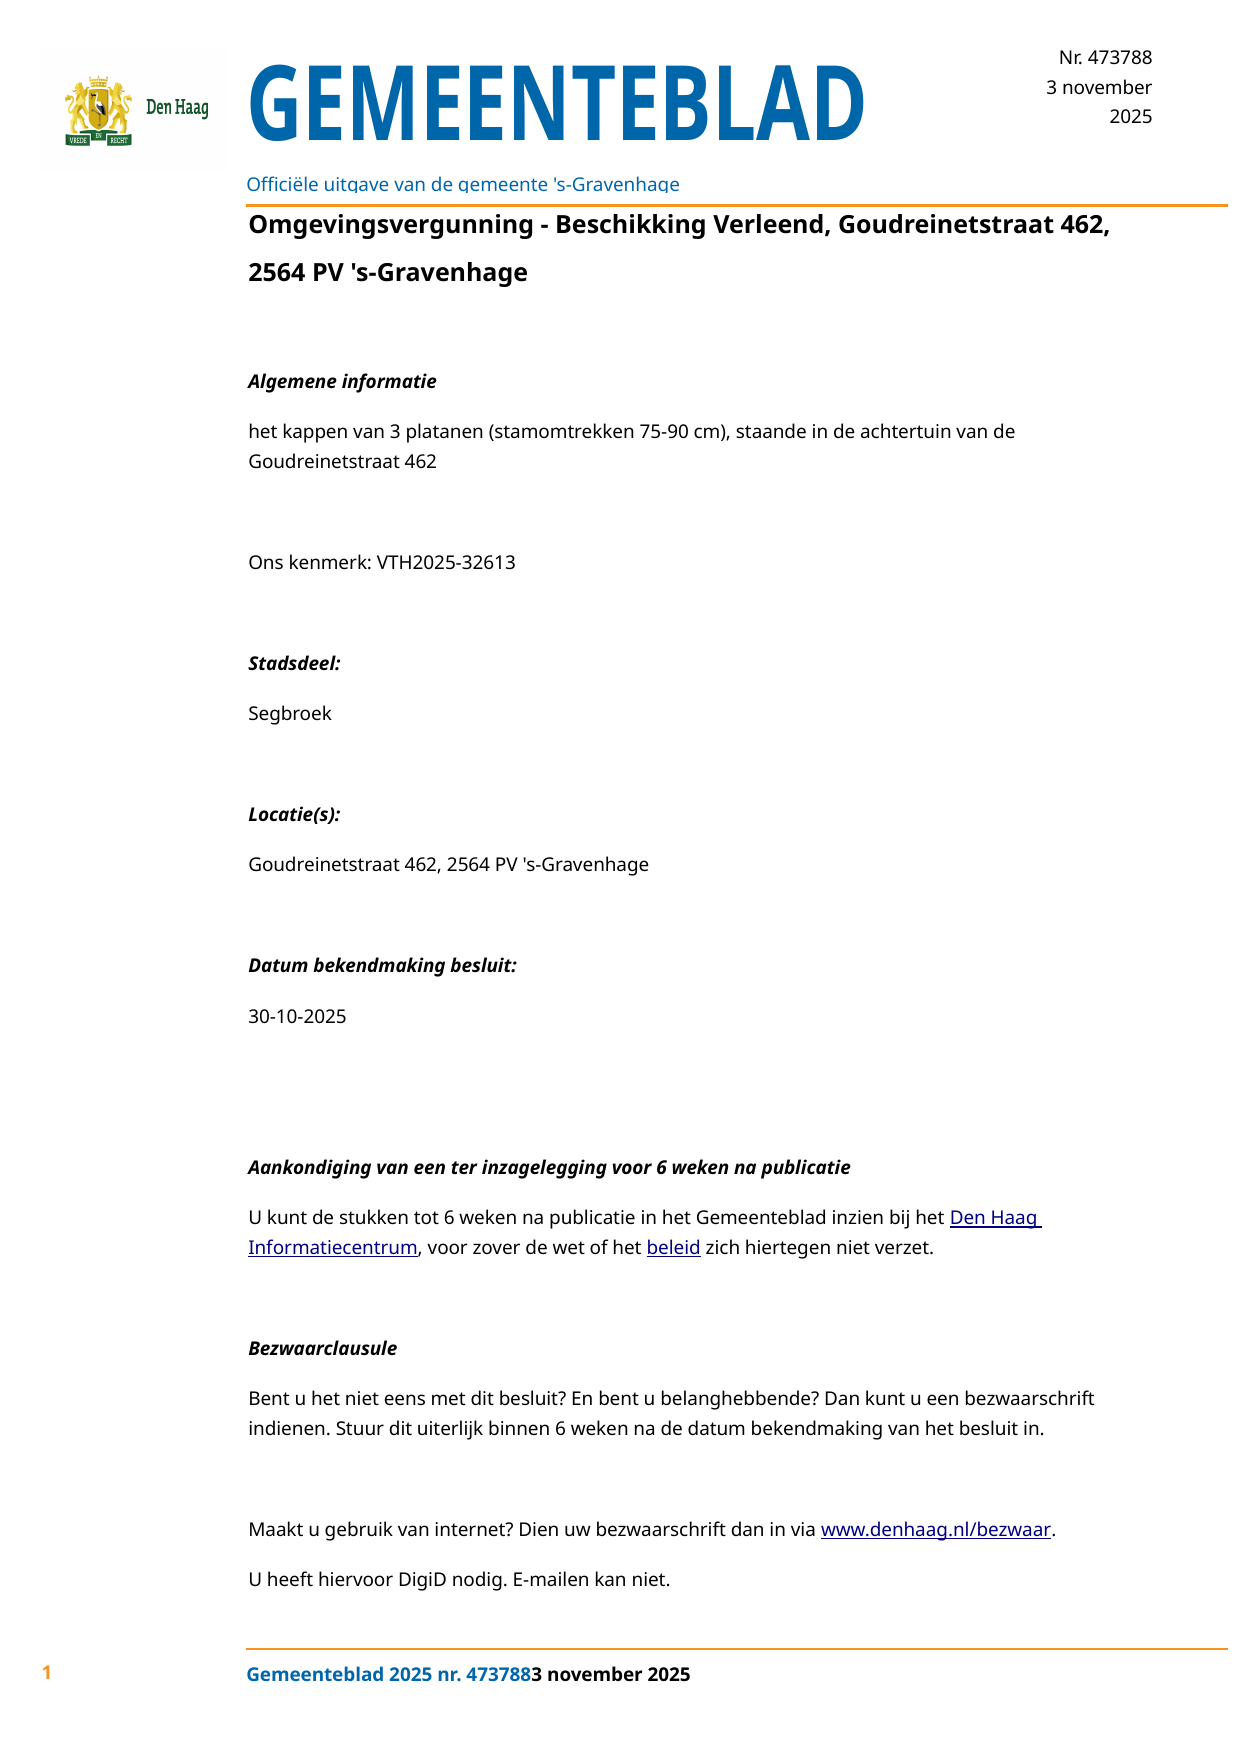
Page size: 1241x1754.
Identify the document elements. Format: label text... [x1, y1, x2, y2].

text Ons kenmerk: VTH2025-32613 [248, 549, 1152, 575]
text Algemene informatie [248, 368, 1152, 394]
text Segbroek [248, 700, 1152, 726]
text Aankondiging van een ter inzagelegging voor 6 weken na publicatie [248, 1154, 1152, 1180]
text 30-10-2025 [248, 1003, 1152, 1029]
text U heeft hiervoor DigiD nodig. E-mailen kan niet. [248, 1566, 1152, 1592]
text Stadsdeel: [248, 650, 1152, 676]
text Bezwaarclausule [248, 1335, 1152, 1361]
text Locatie(s): [248, 801, 1152, 827]
text het kappen van 3 platanen (stamomtrekken 75-90 cm), staande in de achtertuin van de Goudreinetstraat 462 [248, 419, 1152, 474]
text Maakt u gebruik van internet? Dien uw bezwaarschrift dan in via www.denhaag.nl/bezwaar. [248, 1516, 1152, 1542]
text Goudreinetstraat 462, 2564 PV 's-Gravenhage [248, 852, 1152, 877]
text U kunt de stukken tot 6 weken na publicatie in het Gemeenteblad inzien bij het Den Haag Informatiecentrum, voor zover de wet of het beleid zich hiertegen niet verzet. [248, 1204, 1152, 1260]
text Datum bekendmaking besluit: [248, 952, 1152, 978]
text Omgevingsvergunning - Beschikking Verleend, Goudreinetstraat 462, 2564 PV 's-Gravenhage [248, 207, 1152, 288]
picture [41, 47, 231, 172]
text Bent u het niet eens met dit besluit? En bent u belanghebbende? Dan kunt u een bezwaarschrift indienen. Stuur dit uiterlijk binnen 6 weken na de datum bekendmaking van het besluit in. [248, 1385, 1152, 1441]
